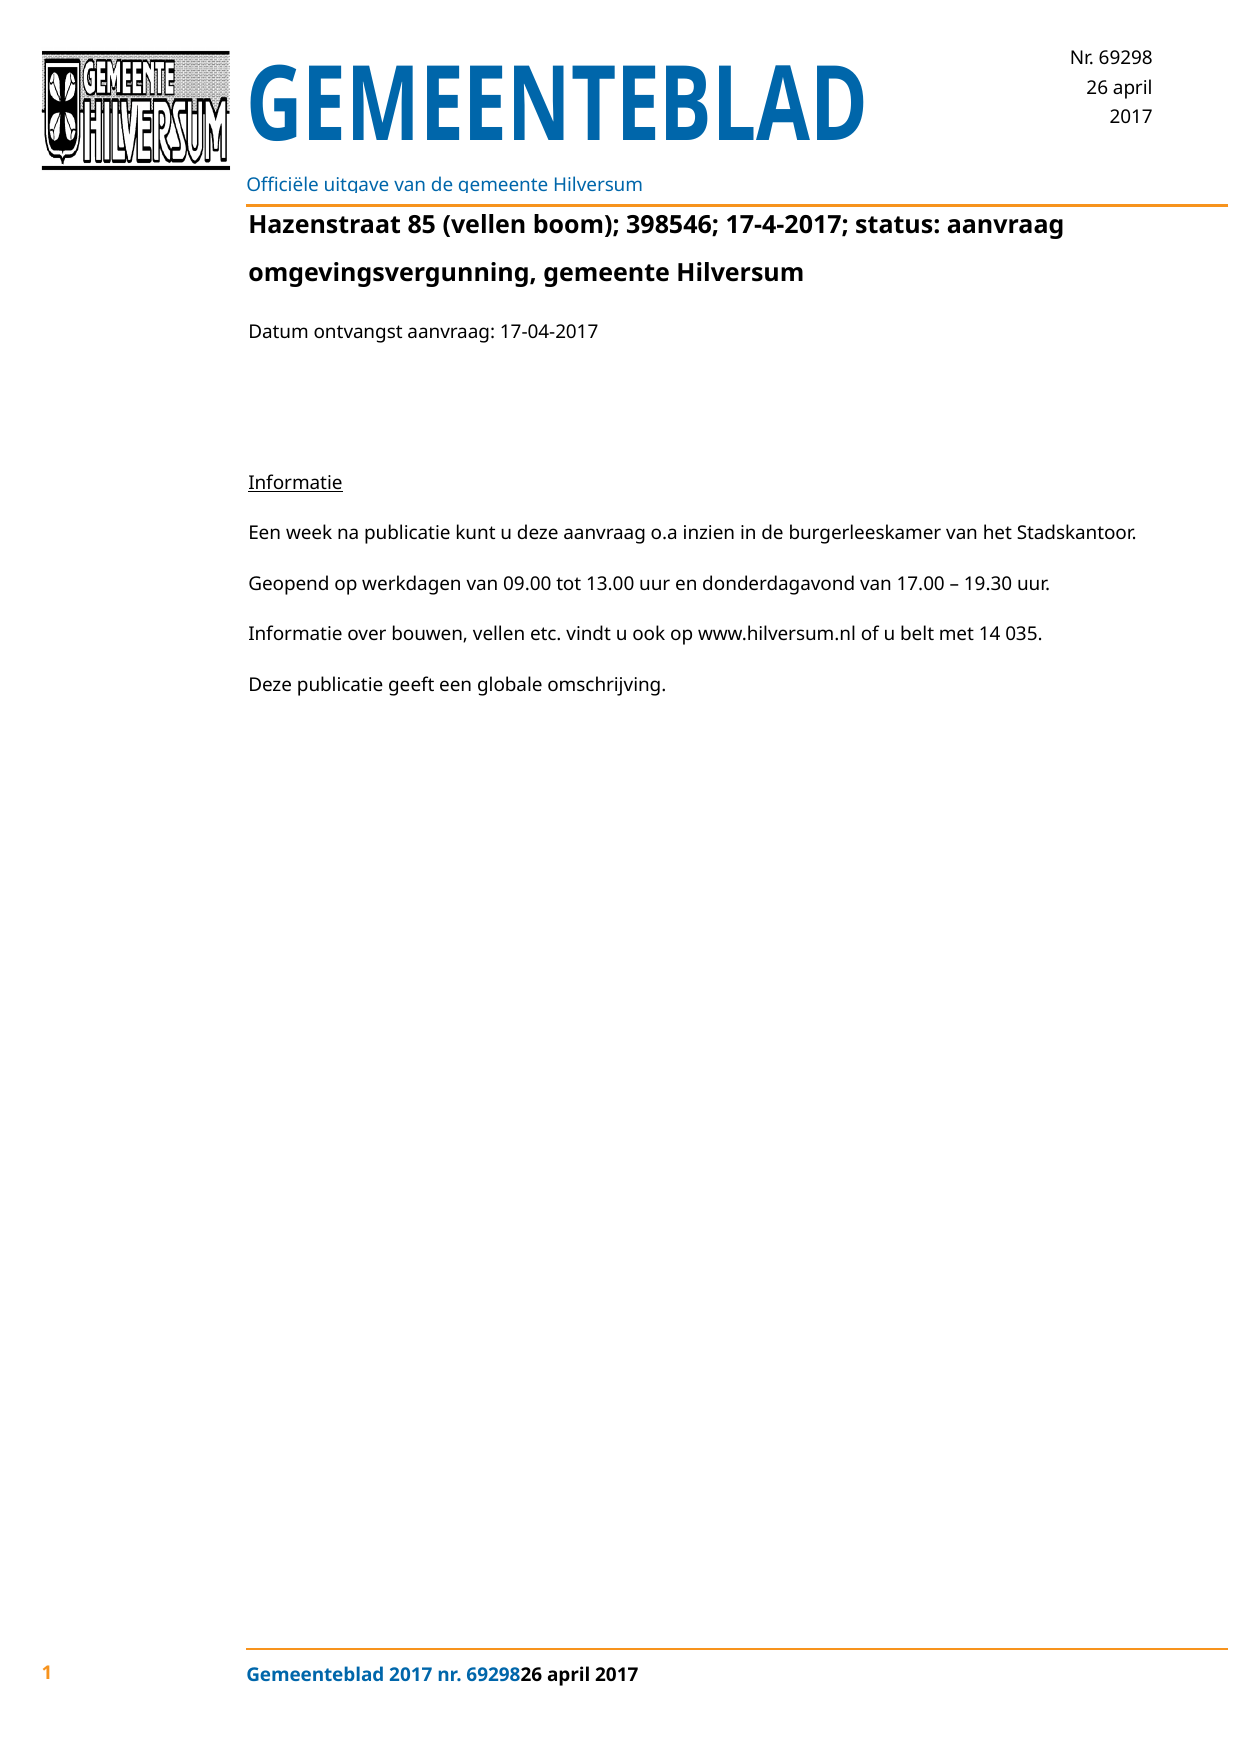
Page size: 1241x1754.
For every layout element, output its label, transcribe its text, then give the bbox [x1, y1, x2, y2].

text Hazenstraat 85 (vellen boom); 398546; 17-4-2017; status: aanvraag omgevingsvergunning, gemeente Hilversum [248, 207, 1152, 288]
text Geopend op werkdagen van 09.00 tot 13.00 uur en donderdagavond van 17.00 – 19.30 uur. [248, 570, 1152, 596]
text Datum ontvangst aanvraag: 17-04-2017 [248, 318, 1152, 344]
picture [41, 47, 231, 172]
text Een week na publicatie kunt u deze aanvraag o.a inzien in de burgerleeskamer van het Stadskantoor. [248, 519, 1152, 545]
text Deze publicatie geeft een globale omschrijving. [248, 671, 1152, 697]
text Informatie over bouwen, vellen etc. vindt u ook op www.hilversum.nl of u belt met 14 035. [248, 620, 1152, 646]
text Informatie [248, 469, 1152, 495]
